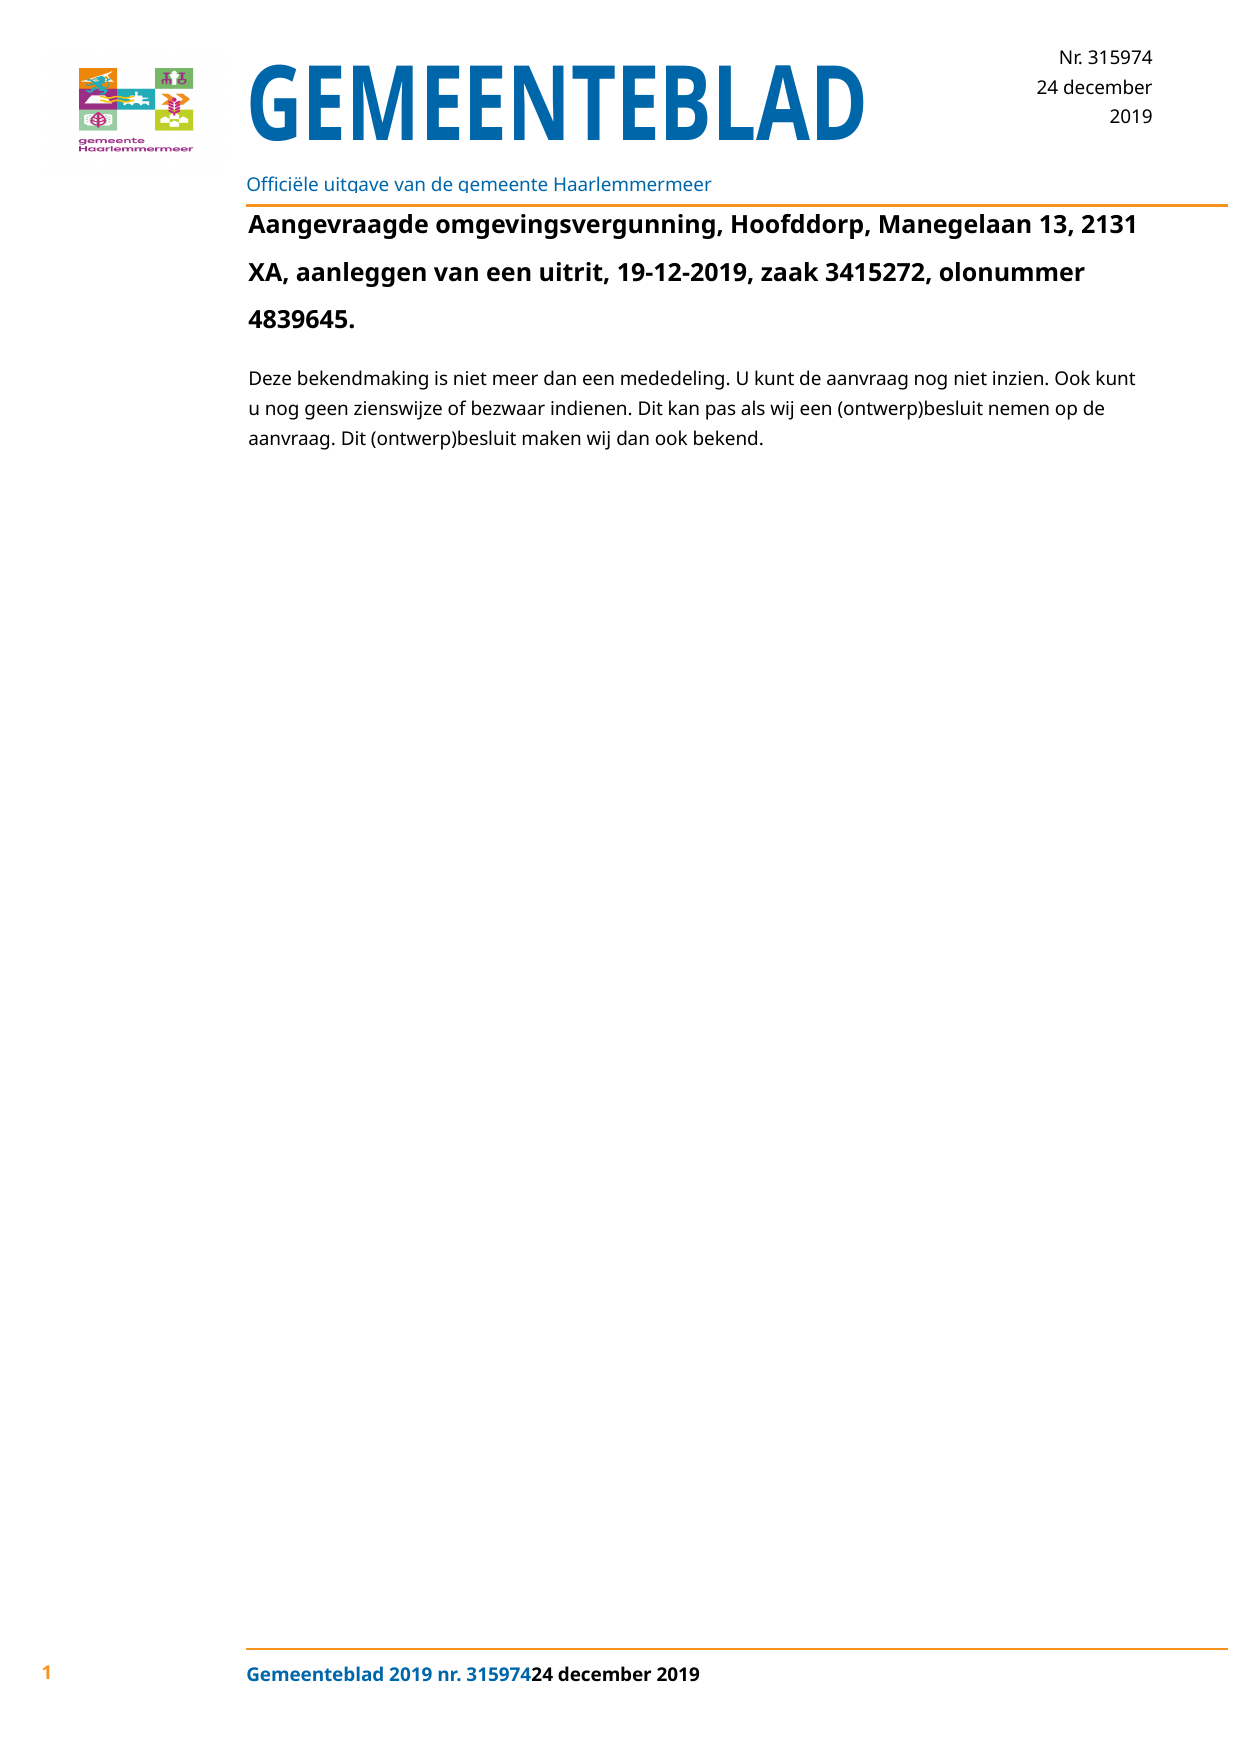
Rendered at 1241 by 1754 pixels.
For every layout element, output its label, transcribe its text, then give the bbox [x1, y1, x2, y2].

picture [41, 47, 231, 172]
text Aangevraagde omgevingsvergunning, Hoofddorp, Manegelaan 13, 2131 XA, aanleggen van een uitrit, 19-12-2019, zaak 3415272, olonummer 4839645. [248, 207, 1152, 336]
text Deze bekendmaking is niet meer dan een mededeling. U kunt de aanvraag nog niet inzien. Ook kunt u nog geen zienswijze of bezwaar indienen. Dit kan pas als wij een (ontwerp)besluit nemen op de aanvraag. Dit (ontwerp)besluit maken wij dan ook bekend. [248, 366, 1152, 450]
